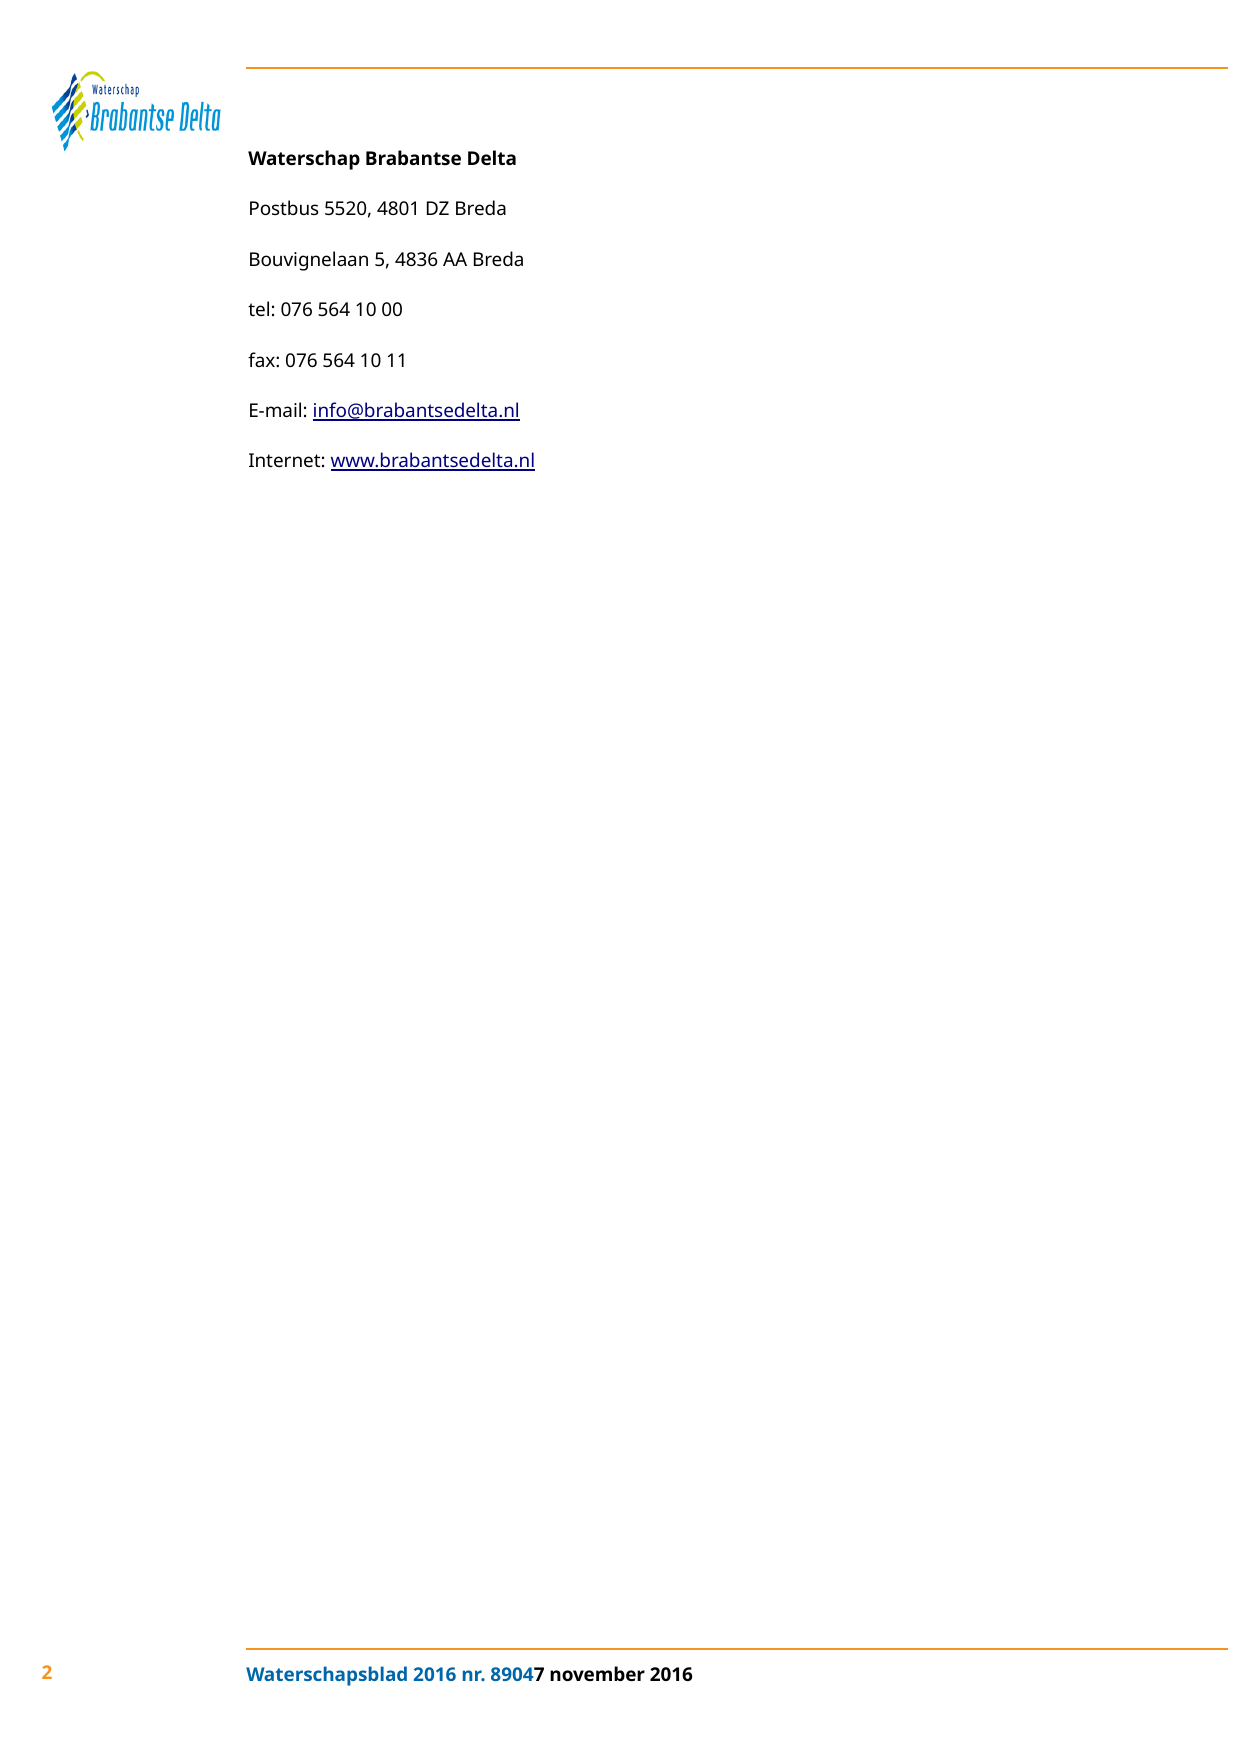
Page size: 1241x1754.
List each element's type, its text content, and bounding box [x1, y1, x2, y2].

text E-mail: info@brabantsedelta.nl [248, 397, 1152, 423]
text Internet: www.brabantsedelta.nl [248, 448, 1152, 473]
text fax: 076 564 10 11 [248, 347, 1152, 373]
text Postbus 5520, 4801 DZ Breda [248, 196, 1152, 221]
text Waterschap Brabantse Delta [248, 145, 1152, 171]
text tel: 076 564 10 00 [248, 296, 1152, 322]
picture [41, 47, 231, 172]
text Bouvignelaan 5, 4836 AA Breda [248, 246, 1152, 272]
